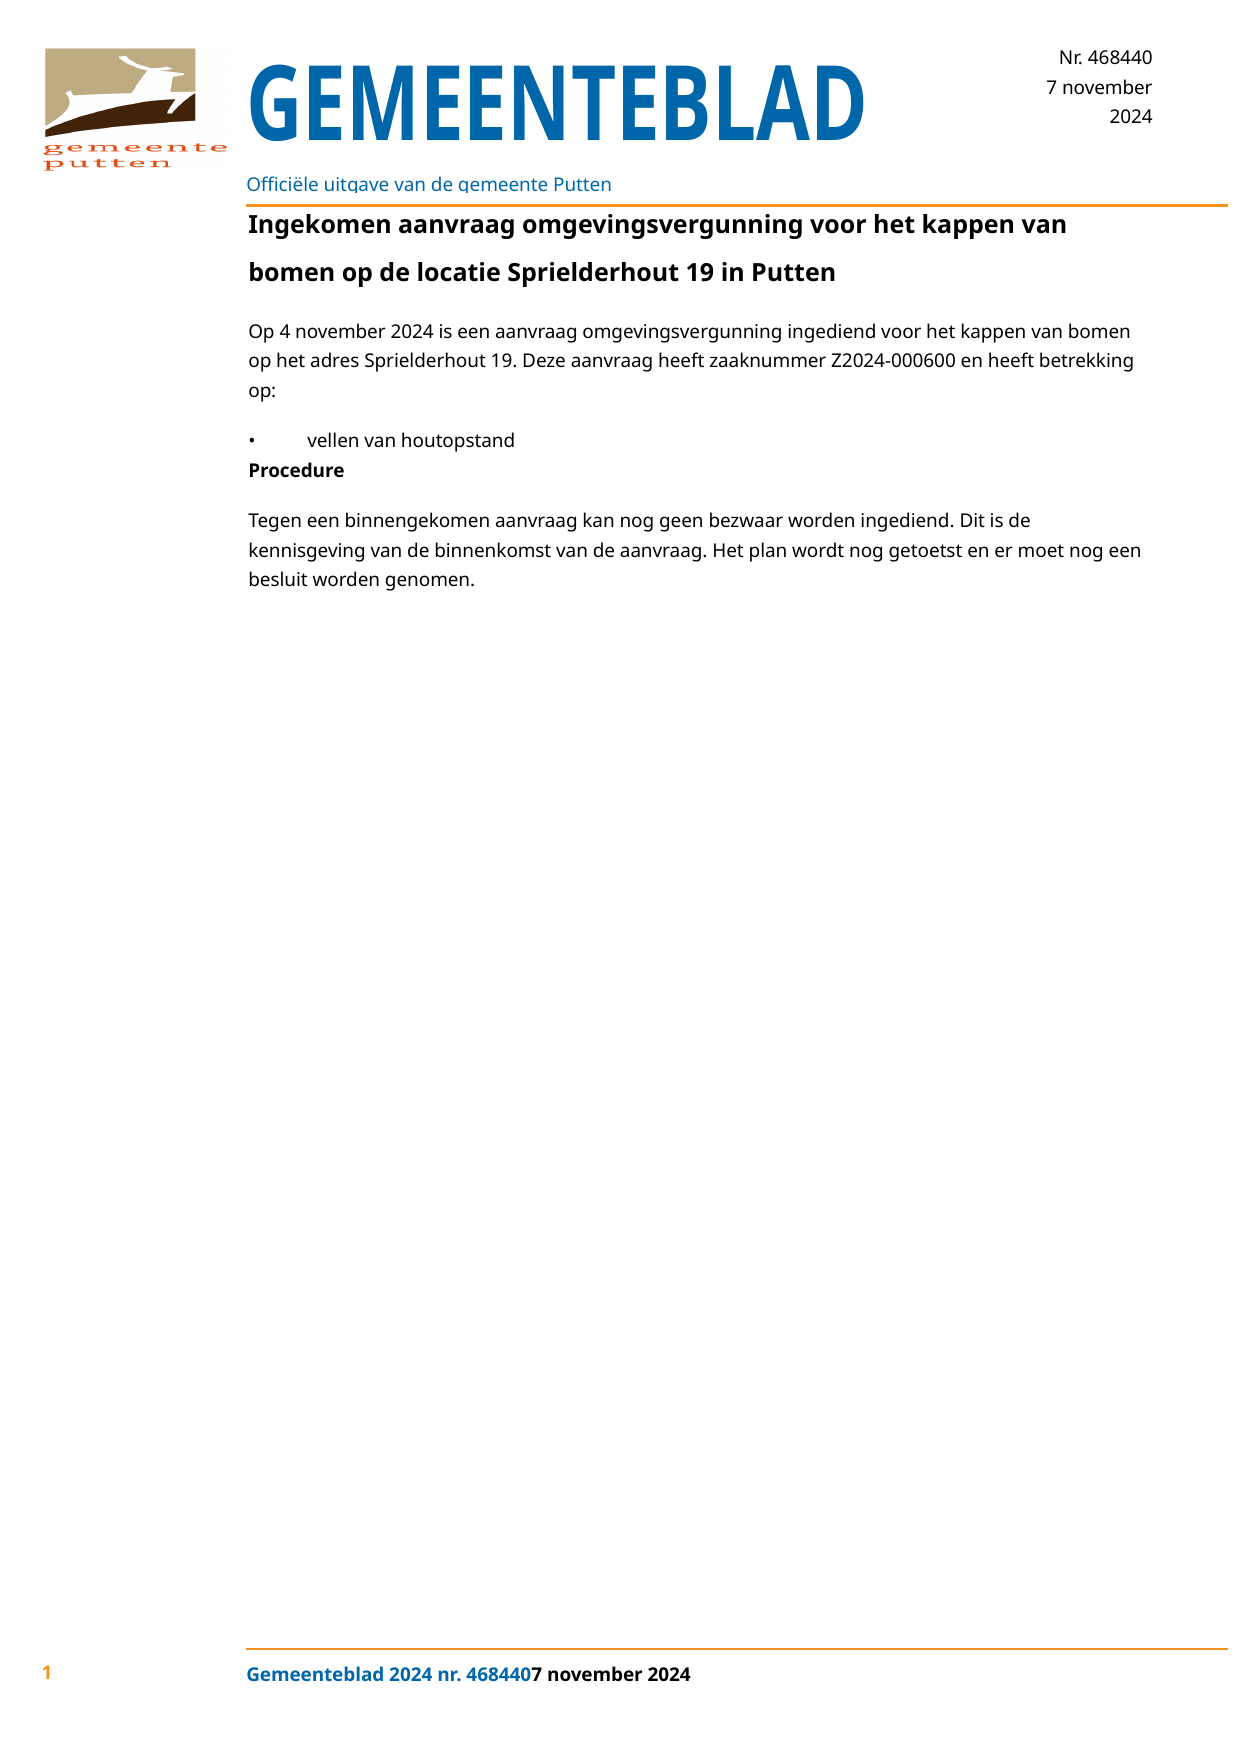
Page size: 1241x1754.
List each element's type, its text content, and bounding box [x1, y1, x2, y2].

text Ingekomen aanvraag omgevingsvergunning voor het kappen van bomen op de locatie Sprielderhout 19 in Putten [248, 207, 1152, 288]
picture [41, 47, 231, 172]
text Op 4 november 2024 is een aanvraag omgevingsvergunning ingediend voor het kappen van bomen op het adres Sprielderhout 19. Deze aanvraag heeft zaaknummer Z2024-000600 en heeft betrekking op: [248, 318, 1152, 403]
list vellen van houtopstand [248, 427, 1152, 453]
text Tegen een binnengekomen aanvraag kan nog geen bezwaar worden ingediend. Dit is de kennisgeving van de binnenkomst van de aanvraag. Het plan wordt nog getoetst en er moet nog een besluit worden genomen. [248, 507, 1152, 592]
text Procedure [248, 457, 1152, 483]
